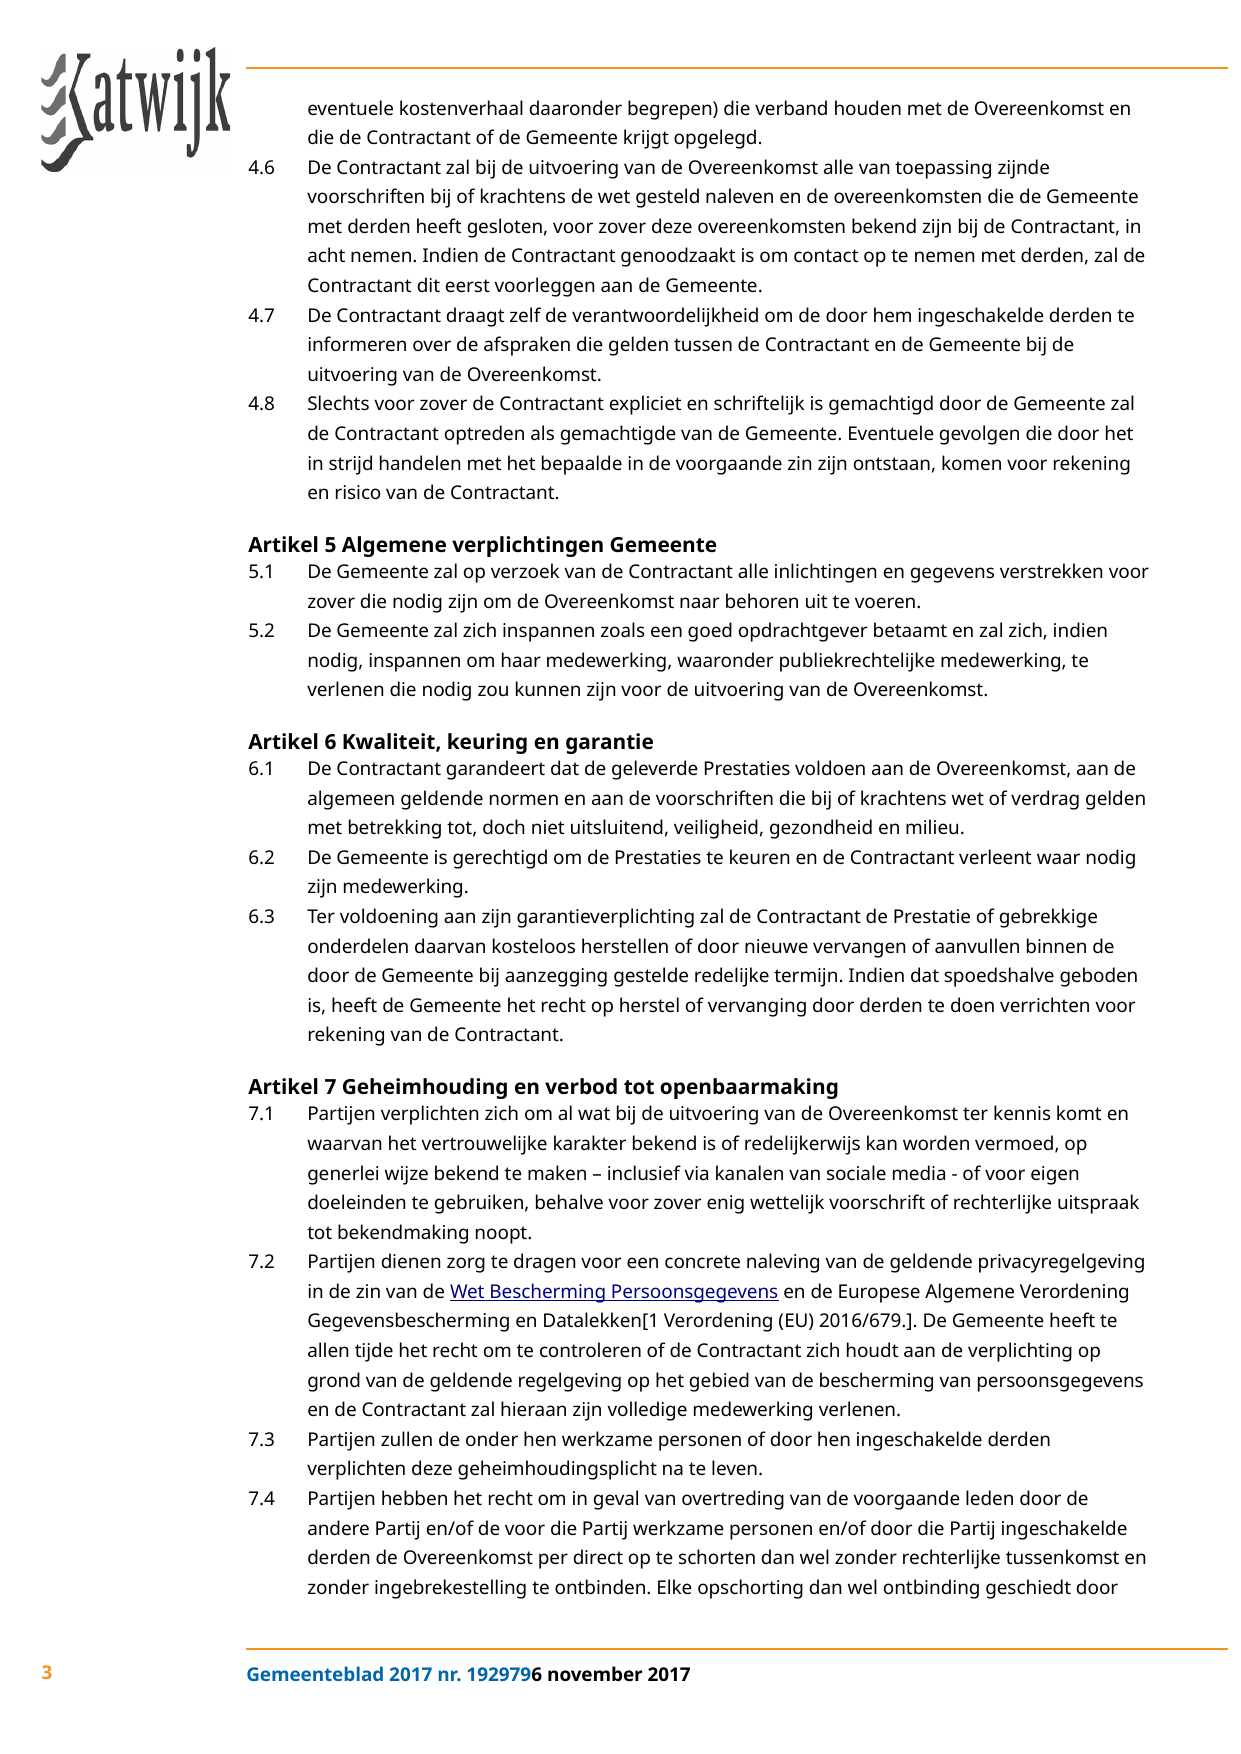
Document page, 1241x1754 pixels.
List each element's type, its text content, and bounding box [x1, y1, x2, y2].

list De Contractant zal bij de uitvoering van de Overeenkomst alle van toepassing zijnde voorschriften bij of krachtens de wet gesteld naleven en de overeenkomsten die de Gemeente met derden heeft gesloten, voor zover deze overeenkomsten bekend zijn bij de Contractant, in acht nemen. Indien de Contractant genoodzaakt is om contact op te nemen met derden, zal de Contractant dit eerst voorleggen aan de Gemeente. [248, 154, 1152, 298]
list Partijen hebben het recht om in geval van overtreding van de voorgaande leden door de andere Partij en/of de voor die Partij werkzame personen en/of door die Partij ingeschakelde derden de Overeenkomst per direct op te schorten dan wel zonder rechterlijke tussenkomst en zonder ingebrekestelling te ontbinden. Elke opschorting dan wel ontbinding geschiedt door [248, 1485, 1152, 1599]
list De Gemeente zal op verzoek van de Contractant alle inlichtingen en gegevens verstrekken voor zover die nodig zijn om de Overeenkomst naar behoren uit te voeren. [248, 558, 1152, 613]
text Artikel 5 Algemene verplichtingen Gemeente [248, 530, 1152, 558]
list De Contractant draagt zelf de verantwoordelijkheid om de door hem ingeschakelde derden te informeren over de afspraken die gelden tussen de Contractant en de Gemeente bij de uitvoering van de Overeenkomst. [248, 302, 1152, 387]
list Slechts voor zover de Contractant expliciet en schriftelijk is gemachtigd door de Gemeente zal de Contractant optreden als gemachtigde van de Gemeente. Eventuele gevolgen die door het in strijd handelen met het bepaalde in de voorgaande zin zijn ontstaan, komen voor rekening en risico van de Contractant. [248, 391, 1152, 505]
list De Gemeente zal zich inspannen zoals een goed opdrachtgever betaamt en zal zich, indien nodig, inspannen om haar medewerking, waaronder publiekrechtelijke medewerking, te verlenen die nodig zou kunnen zijn voor de uitvoering van de Overeenkomst. [248, 617, 1152, 702]
list Partijen zullen de onder hen werkzame personen of door hen ingeschakelde derden verplichten deze geheimhoudingsplicht na te leven. [248, 1426, 1152, 1481]
text Artikel 6 Kwaliteit, keuring en garantie [248, 727, 1152, 755]
list Ter voldoening aan zijn garantieverplichting zal de Contractant de Prestatie of gebrekkige onderdelen daarvan kosteloos herstellen of door nieuwe vervangen of aanvullen binnen de door de Gemeente bij aanzegging gestelde redelijke termijn. Indien dat spoedshalve geboden is, heeft de Gemeente het recht op herstel of vervanging door derden te doen verrichten voor rekening van de Contractant. [248, 903, 1152, 1047]
text Artikel 7 Geheimhouding en verbod tot openbaarmaking [248, 1072, 1152, 1101]
list eventuele kostenverhaal daaronder begrepen) die verband houden met de Overeenkomst en die de Contractant of de Gemeente krijgt opgelegd. [248, 95, 1152, 150]
list Partijen dienen zorg te dragen voor een concrete naleving van de geldende privacyregelgeving in de zin van de Wet Bescherming Persoonsgegevens en de Europese Algemene Verordening Gegevensbescherming en Datalekken[1 Verordening (EU) 2016/679.]. De Gemeente heeft te allen tijde het recht om te controleren of de Contractant zich houdt aan de verplichting op grond van de geldende regelgeving op het gebied van de bescherming van persoonsgegevens en de Contractant zal hieraan zijn volledige medewerking verlenen. [248, 1248, 1152, 1422]
list Partijen verplichten zich om al wat bij de uitvoering van de Overeenkomst ter kennis komt en waarvan het vertrouwelijke karakter bekend is of redelijkerwijs kan worden vermoed, op generlei wijze bekend te maken – inclusief via kanalen van sociale media - of voor eigen doeleinden te gebruiken, behalve voor zover enig wettelijk voorschrift of rechterlijke uitspraak tot bekendmaking noopt. [248, 1101, 1152, 1244]
list De Contractant garandeert dat de geleverde Prestaties voldoen aan de Overeenkomst, aan de algemeen geldende normen en aan de voorschriften die bij of krachtens wet of verdrag gelden met betrekking tot, doch niet uitsluitend, veiligheid, gezondheid en milieu. [248, 755, 1152, 840]
list De Gemeente is gerechtigd om de Prestaties te keuren en de Contractant verleent waar nodig zijn medewerking. [248, 844, 1152, 899]
picture [41, 47, 231, 172]
